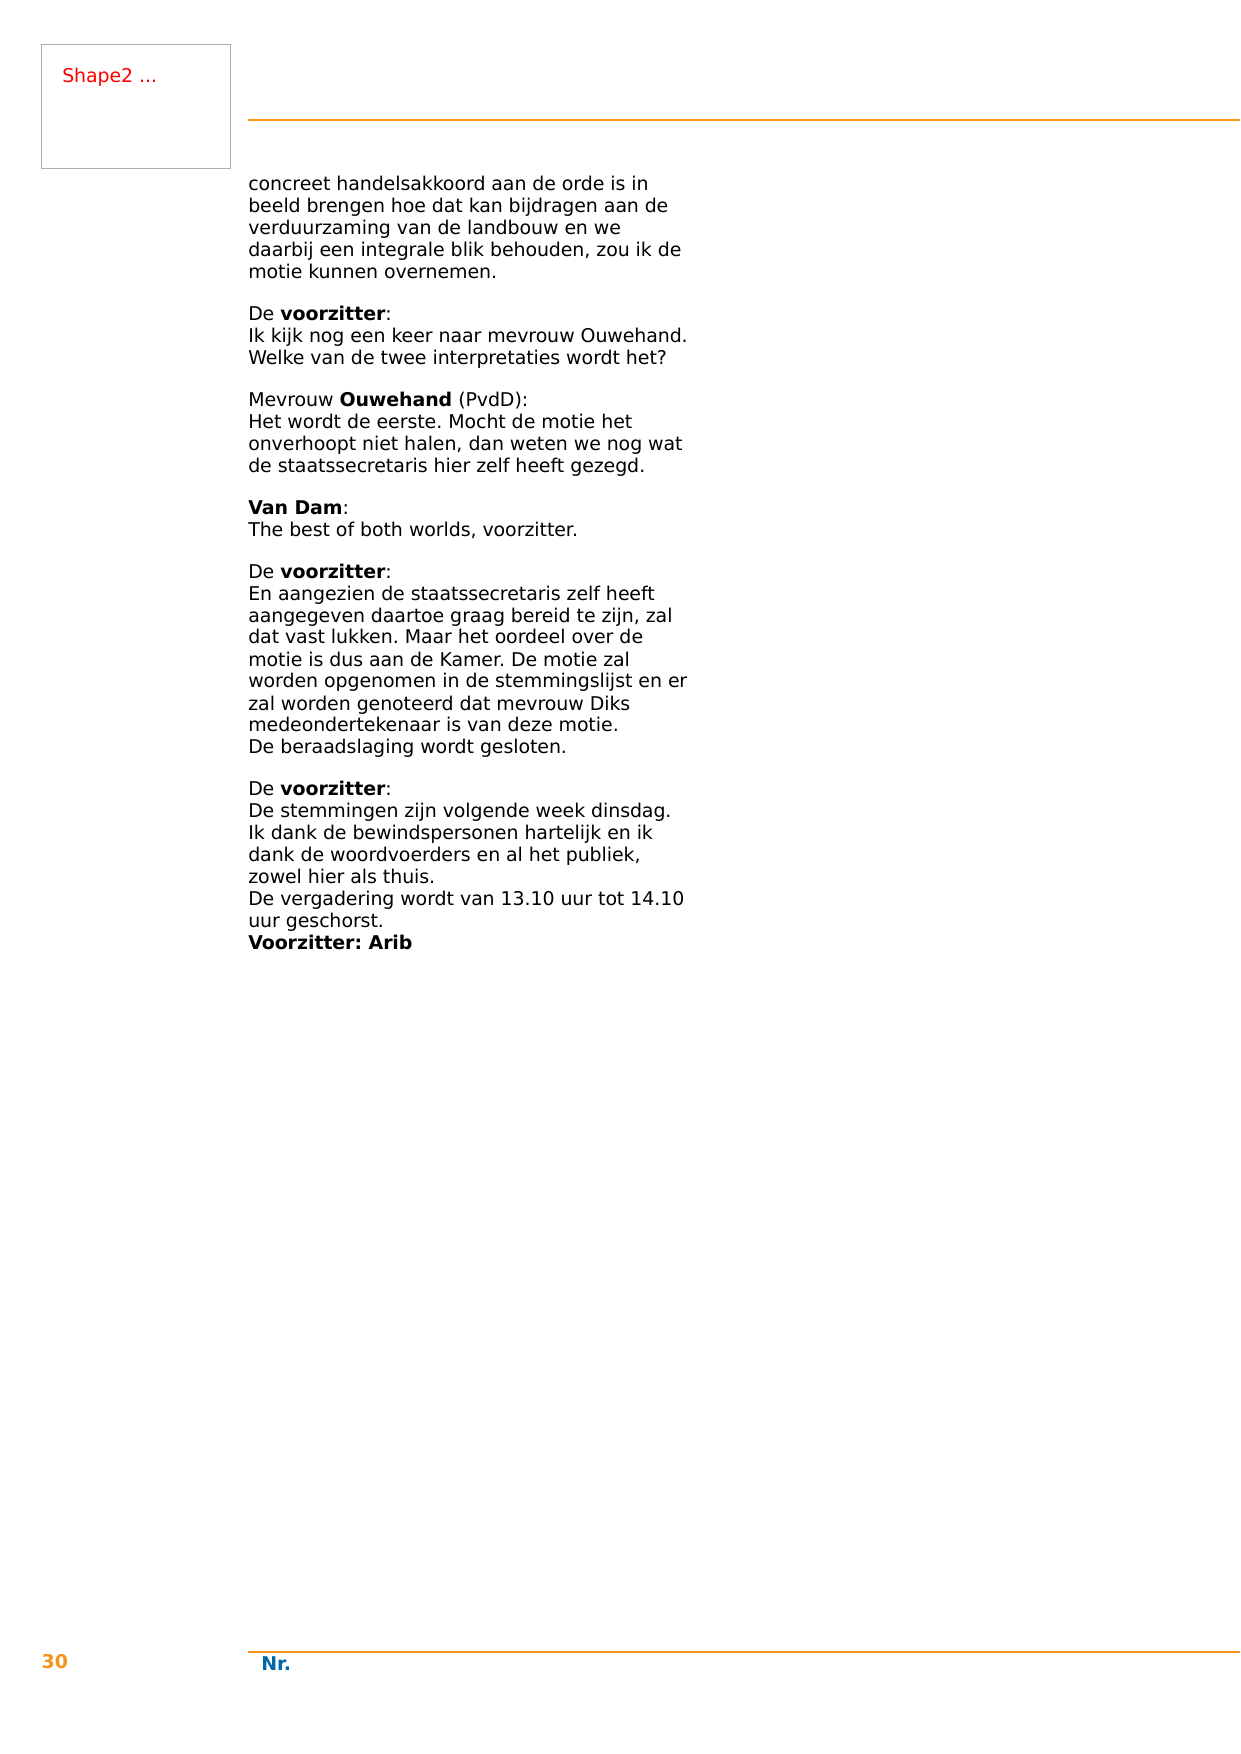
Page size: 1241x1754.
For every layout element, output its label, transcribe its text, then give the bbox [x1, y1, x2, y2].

text Ik kijk nog een keer naar mevrouw Ouwehand. Welke van de twee interpretaties wordt het? [248, 325, 691, 369]
text Voorzitter: Arib [248, 932, 691, 954]
text concreet handelsakkoord aan de orde is in beeld brengen hoe dat kan bijdragen aan de verduurzaming van de landbouw en we daarbij een integrale blik behouden, zou ik de motie kunnen overnemen. [248, 173, 691, 283]
text De voorzitter: [248, 303, 691, 325]
text De vergadering wordt van 13.10 uur tot 14.10 uur geschorst. [248, 888, 691, 932]
text En aangezien de staatssecretaris zelf heeft aangegeven daartoe graag bereid te zijn, zal dat vast lukken. Maar het oordeel over de motie is dus aan de Kamer. De motie zal worden opgenomen in de stemmingslijst en er zal worden genoteerd dat mevrouw Diks medeondertekenaar is van deze motie. [248, 582, 691, 736]
text The best of both worlds, voorzitter. [248, 518, 691, 541]
text De voorzitter: [248, 778, 691, 800]
text De beraadslaging wordt gesloten. [248, 736, 691, 758]
text Het wordt de eerste. Mocht de motie het onverhoopt niet halen, dan weten we nog wat de staatssecretaris hier zelf heeft gezegd. [248, 411, 691, 477]
text De voorzitter: [248, 561, 691, 582]
text Mevrouw Ouwehand (PvdD): [248, 389, 691, 411]
text Van Dam: [248, 497, 691, 518]
text De stemmingen zijn volgende week dinsdag. Ik dank de bewindspersonen hartelijk en ik dank de woordvoerders en al het publiek, zowel hier als thuis. [248, 800, 691, 888]
